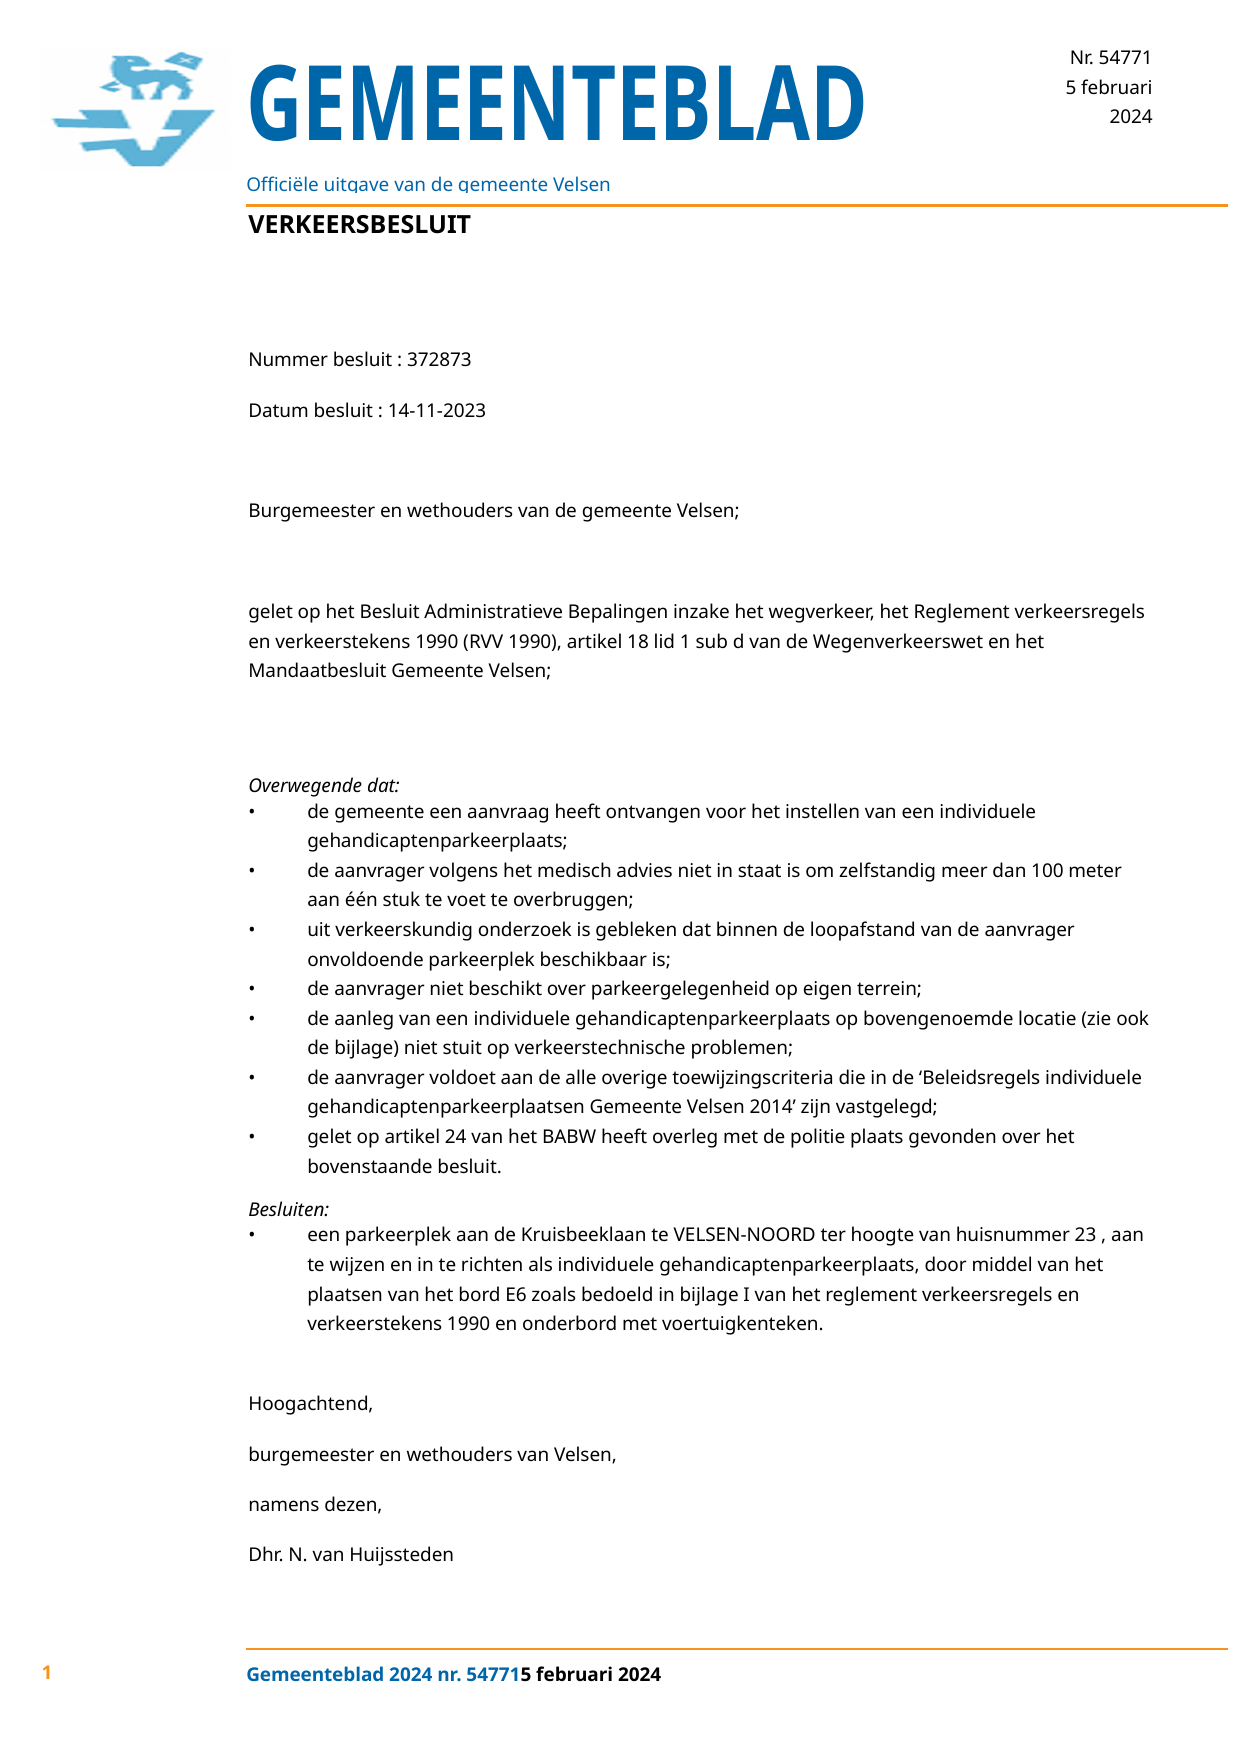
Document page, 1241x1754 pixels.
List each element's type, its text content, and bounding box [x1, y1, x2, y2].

list de aanvrager niet beschikt over parkeergelegenheid op eigen terrein; [248, 975, 1152, 1001]
picture [41, 47, 231, 172]
text Datum besluit : 14-11-2023 [248, 397, 1152, 423]
list een parkeerplek aan de Kruisbeeklaan te VELSEN-NOORD ter hoogte van huisnummer 23 , aan te wijzen en in te richten als individuele gehandicaptenparkeerplaats, door middel van het plaatsen van het bord E6 zoals bedoeld in bijlage I van het reglement verkeersregels en verkeerstekens 1990 en onderbord met voertuigkenteken. [248, 1222, 1152, 1336]
list de aanleg van een individuele gehandicaptenparkeerplaats op bovengenoemde locatie (zie ook de bijlage) niet stuit op verkeerstechnische problemen; [248, 1005, 1152, 1060]
text Burgemeester en wethouders van de gemeente Velsen; [248, 498, 1152, 523]
list gelet op artikel 24 van het BABW heeft overleg met de politie plaats gevonden over het bovenstaande besluit. [248, 1123, 1152, 1178]
list de gemeente een aanvraag heeft ontvangen voor het instellen van een individuele gehandicaptenparkeerplaats; [248, 798, 1152, 853]
text gelet op het Besluit Administratieve Bepalingen inzake het wegverkeer, het Reglement verkeersregels en verkeerstekens 1990 (RVV 1990), artikel 18 lid 1 sub d van de Wegenverkeerswet en het Mandaatbesluit Gemeente Velsen; [248, 598, 1152, 683]
text Overwegende dat: [248, 772, 1152, 798]
text Nummer besluit : 372873 [248, 346, 1152, 372]
list uit verkeerskundig onderzoek is gebleken dat binnen de loopafstand van de aanvrager onvoldoende parkeerplek beschikbaar is; [248, 916, 1152, 971]
text burgemeester en wethouders van Velsen, [248, 1441, 1152, 1467]
text Besluiten: [248, 1196, 1152, 1222]
text Dhr. N. van Huijssteden [248, 1542, 1152, 1567]
text namens dezen, [248, 1491, 1152, 1517]
list de aanvrager voldoet aan de alle overige toewijzingscriteria die in de ‘Beleidsregels individuele gehandicaptenparkeerplaatsen Gemeente Velsen 2014’ zijn vastgelegd; [248, 1064, 1152, 1119]
text Hoogachtend, [248, 1390, 1152, 1416]
text VERKEERSBESLUIT [248, 207, 1152, 241]
list de aanvrager volgens het medisch advies niet in staat is om zelfstandig meer dan 100 meter aan één stuk te voet te overbruggen; [248, 857, 1152, 912]
